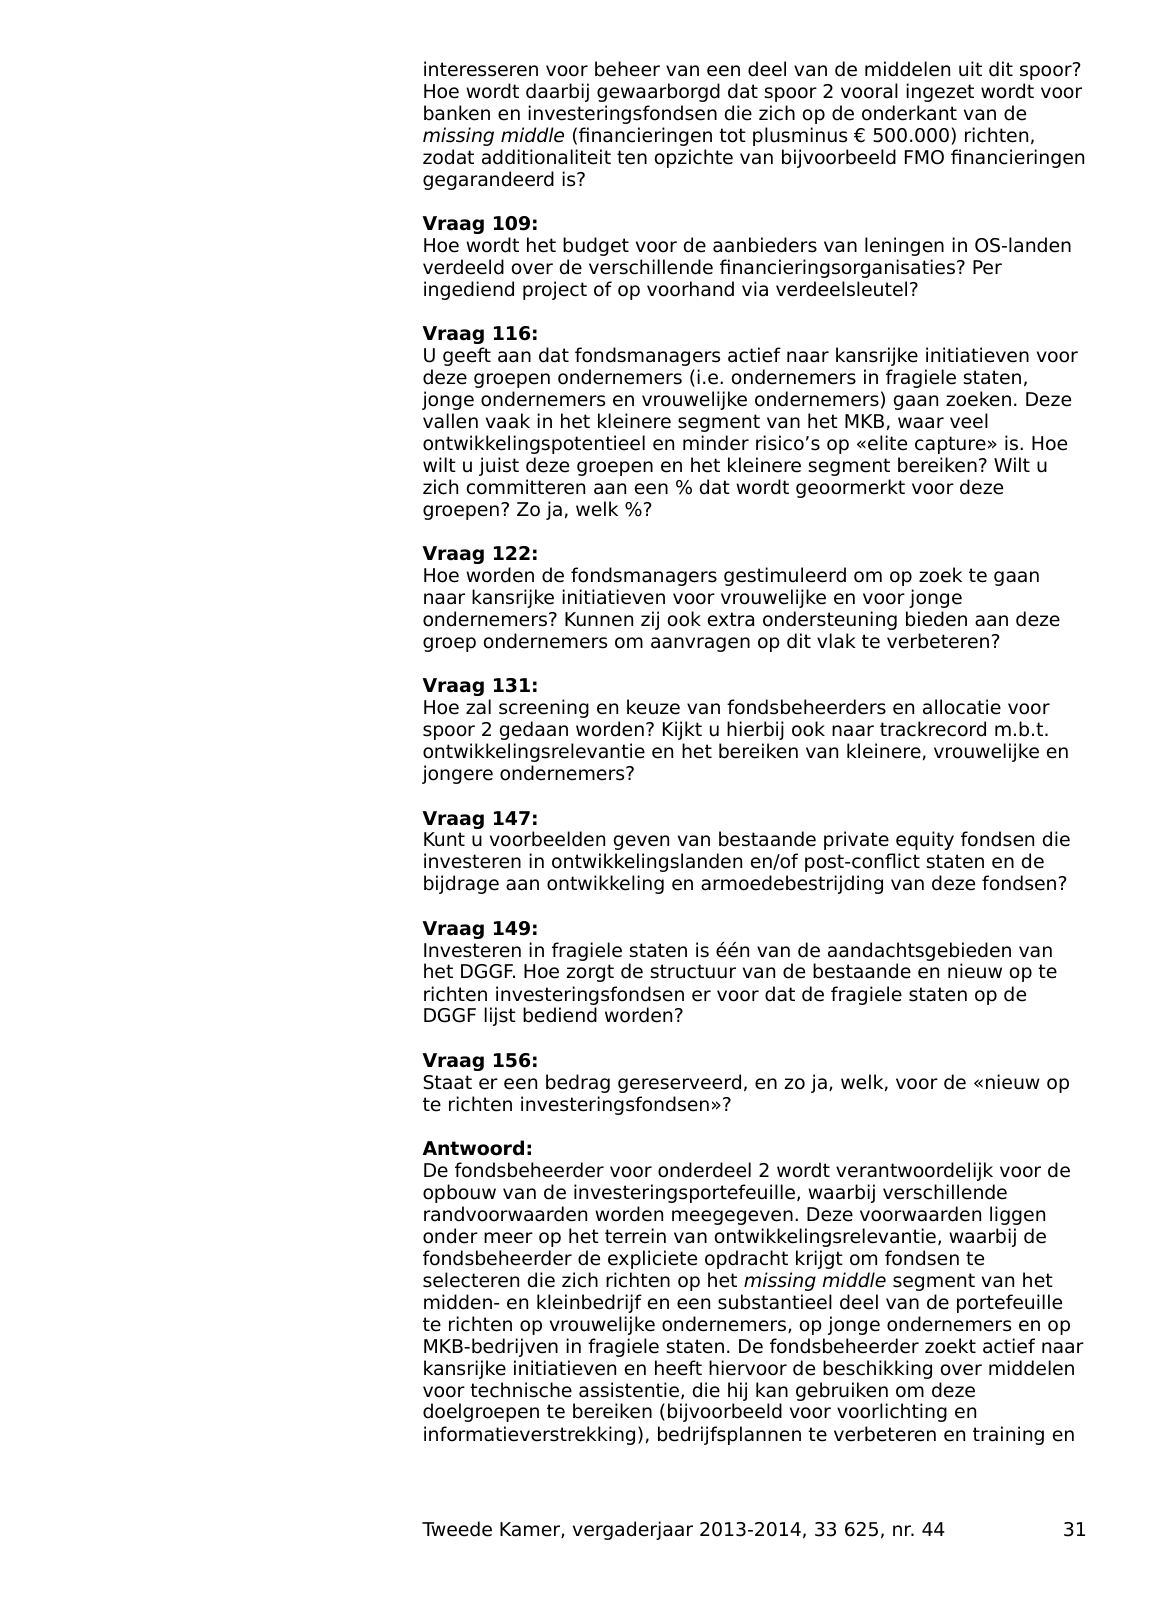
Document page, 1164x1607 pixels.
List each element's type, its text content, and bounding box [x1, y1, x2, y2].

text Vraag 149: [422, 917, 1087, 939]
text Kunt u voorbeelden geven van bestaande private equity fondsen die investeren in ontwikkelingslanden en/of post-conflict staten en de bijdrage aan ontwikkeling en armoedebestrijding van deze fondsen? [422, 829, 1087, 895]
text Antwoord: [422, 1138, 1087, 1160]
text Staat er een bedrag gereserveerd, en zo ja, welk, voor de «nieuw op te richten investeringsfondsen»? [422, 1072, 1087, 1116]
text interesseren voor beheer van een deel van de middelen uit dit spoor? Hoe wordt daarbij gewaarborgd dat spoor 2 vooral ingezet wordt voor banken en investeringsfondsen die zich op de onderkant van de missing middle (financieringen tot plusminus € 500.000) richten, zodat additionaliteit ten opzichte van bijvoorbeeld FMO financieringen gegarandeerd is? [422, 59, 1087, 191]
text Hoe zal screening en keuze van fondsbeheerders en allocatie voor spoor 2 gedaan worden? Kijkt u hierbij ook naar trackrecord m.b.t. ontwikkelingsrelevantie en het bereiken van kleinere, vrouwelijke en jongere ondernemers? [422, 697, 1087, 785]
text De fondsbeheerder voor onderdeel 2 wordt verantwoordelijk voor de opbouw van de investeringsportefeuille, waarbij verschillende randvoorwaarden worden meegegeven. Deze voorwaarden liggen onder meer op het terrein van ontwikkelingsrelevantie, waarbij de fondsbeheerder de expliciete opdracht krijgt om fondsen te selecteren die zich richten op het missing middle segment van het midden- en kleinbedrijf en een substantieel deel van de portefeuille te richten op vrouwelijke ondernemers, op jonge ondernemers en op MKB-bedrijven in fragiele staten. De fondsbeheerder zoekt actief naar kansrijke initiatieven en heeft hiervoor de beschikking over middelen voor technische assistentie, die hij kan gebruiken om deze doelgroepen te bereiken (bijvoorbeeld voor voorlichting en informatieverstrekking), bedrijfsplannen te verbeteren en training en [422, 1160, 1087, 1445]
text Hoe worden de fondsmanagers gestimuleerd om op zoek te gaan naar kansrijke initiatieven voor vrouwelijke en voor jonge ondernemers? Kunnen zij ook extra ondersteuning bieden aan deze groep ondernemers om aanvragen op dit vlak te verbeteren? [422, 565, 1087, 653]
text Vraag 109: [422, 213, 1087, 235]
text Vraag 131: [422, 675, 1087, 697]
text Hoe wordt het budget voor de aanbieders van leningen in OS-landen verdeeld over de verschillende financieringsorganisaties? Per ingediend project of op voorhand via verdeelsleutel? [422, 235, 1087, 301]
text U geeft aan dat fondsmanagers actief naar kansrijke initiatieven voor deze groepen ondernemers (i.e. ondernemers in fragiele staten, jonge ondernemers en vrouwelijke ondernemers) gaan zoeken. Deze vallen vaak in het kleinere segment van het MKB, waar veel ontwikkelingspotentieel en minder risico’s op «elite capture» is. Hoe wilt u juist deze groepen en het kleinere segment bereiken? Wilt u zich committeren aan een % dat wordt geoormerkt voor deze groepen? Zo ja, welk %? [422, 345, 1087, 521]
text Investeren in fragiele staten is één van de aandachtsgebieden van het DGGF. Hoe zorgt de structuur van de bestaande en nieuw op te richten investeringsfondsen er voor dat de fragiele staten op de DGGF lijst bediend worden? [422, 939, 1087, 1027]
text Vraag 116: [422, 323, 1087, 345]
text Vraag 147: [422, 807, 1087, 829]
text Vraag 122: [422, 543, 1087, 565]
text Vraag 156: [422, 1049, 1087, 1072]
